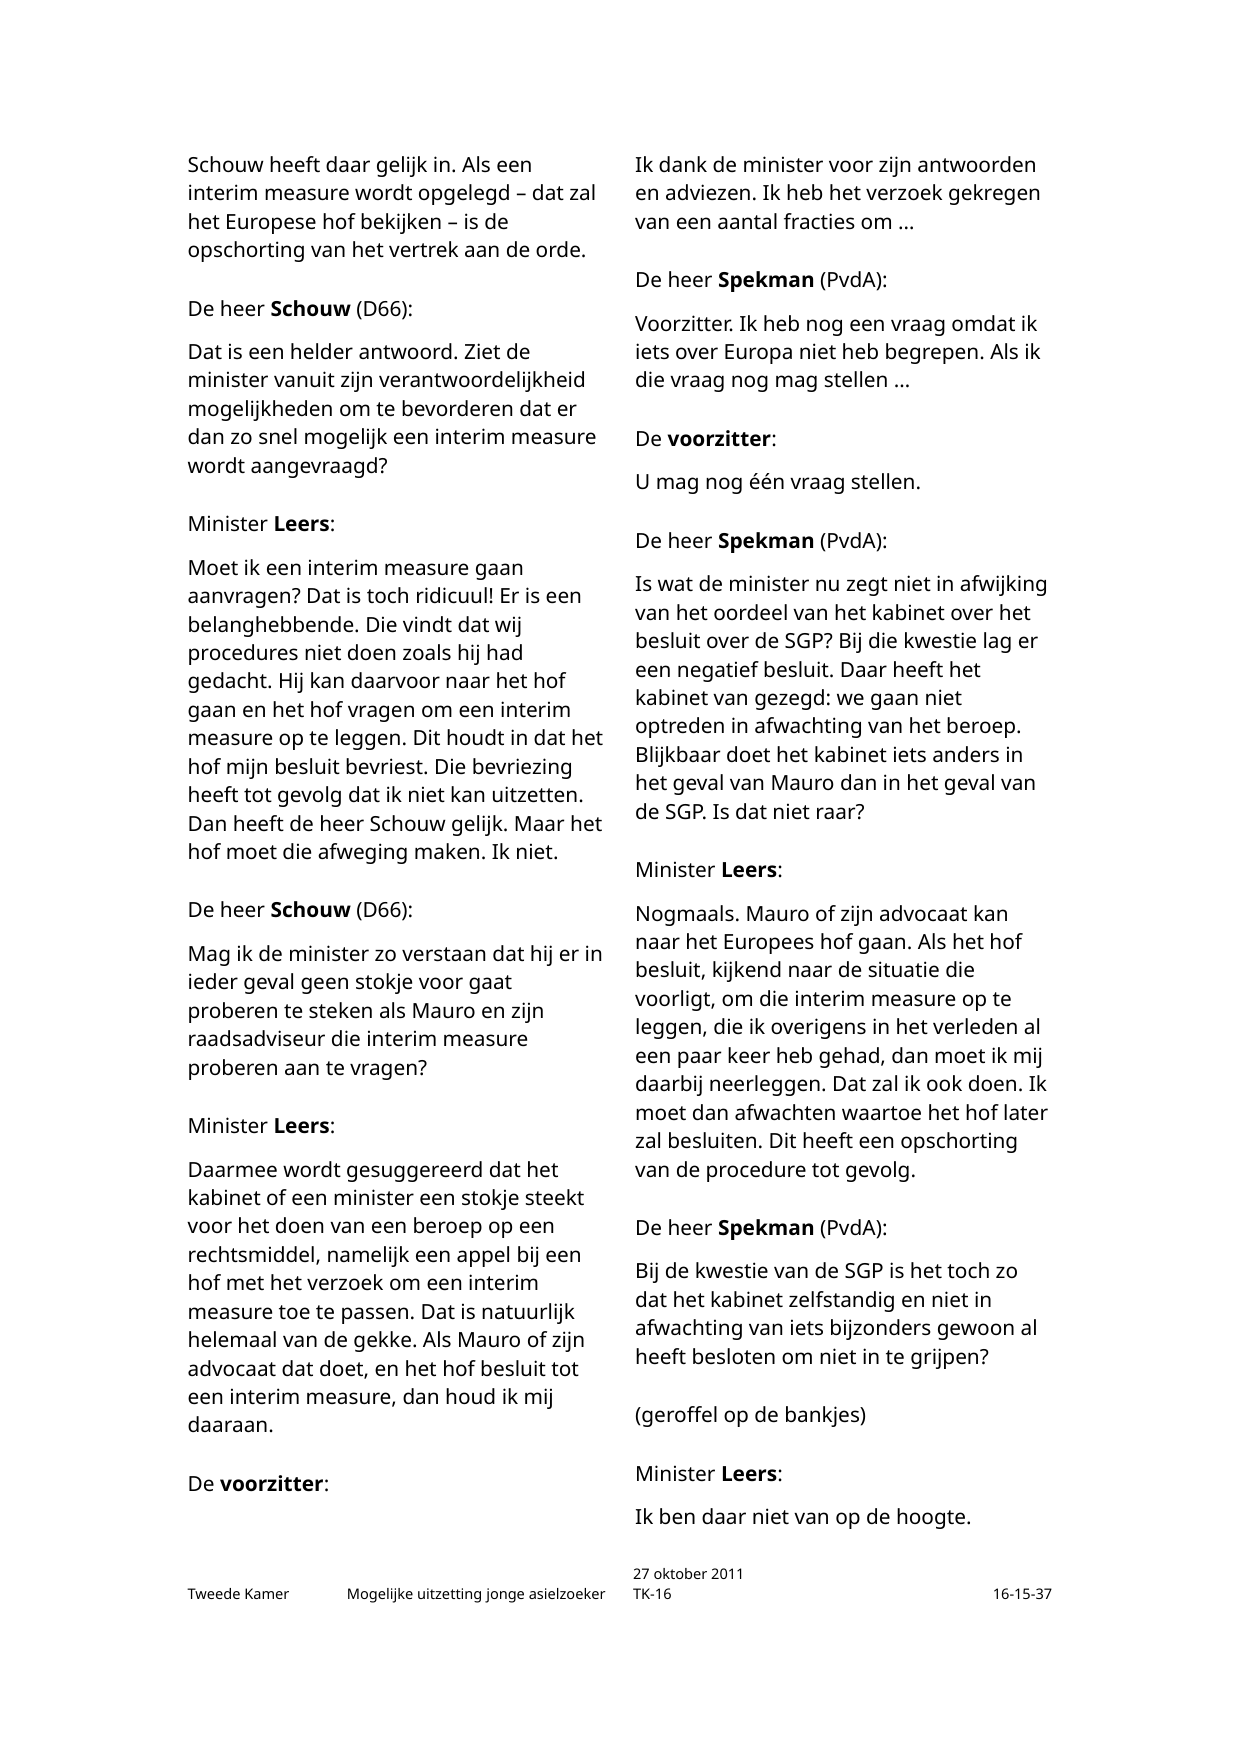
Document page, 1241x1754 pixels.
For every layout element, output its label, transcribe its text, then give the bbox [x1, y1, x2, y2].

text De heer Spekman (PvdA): [635, 1213, 1053, 1242]
text De heer Spekman (PvdA): [635, 526, 1053, 554]
text De heer Spekman (PvdA): [635, 265, 1053, 294]
text Bij de kwestie van de SGP is het toch zo dat het kabinet zelfstandig en niet in afwachting van iets bijzonders gewoon al heeft besloten om niet in te grijpen? [635, 1257, 1053, 1370]
text Daarmee wordt gesuggereerd dat het kabinet of een minister een stokje steekt voor het doen van een beroep op een rechtsmiddel, namelijk een appel bij een hof met het verzoek om een interim measure toe te passen. Dat is natuurlijk helemaal van de gekke. Als Mauro of zijn advocaat dat doet, en het hof besluit tot een interim measure, dan houd ik mij daaraan. [187, 1155, 605, 1439]
text De voorzitter: [187, 1469, 605, 1497]
text U mag nog één vraag stellen. [635, 467, 1053, 496]
text Minister Leers: [187, 509, 605, 538]
text Voorzitter. Ik heb nog een vraag omdat ik iets over Europa niet heb begrepen. Als ik die vraag nog mag stellen … [635, 309, 1053, 394]
text Ik ben daar niet van op de hoogte. [635, 1502, 1053, 1531]
text Is wat de minister nu zegt niet in afwijking van het oordeel van het kabinet over het besluit over de SGP? Bij die kwestie lag er een negatief besluit. Daar heeft het kabinet van gezegd: we gaan niet optreden in afwachting van het beroep. Blijkbaar doet het kabinet iets anders in het geval van Mauro dan in het geval van de SGP. Is dat niet raar? [635, 569, 1053, 825]
text De heer Schouw (D66): [187, 896, 605, 924]
text De voorzitter: [635, 424, 1053, 452]
text (geroffel op de bankjes) [635, 1400, 1053, 1429]
text Dat is een helder antwoord. Ziet de minister vanuit zijn verantwoordelijkheid mogelijkheden om te bevorderen dat er dan zo snel mogelijk een interim measure wordt aangevraagd? [187, 337, 605, 479]
text Schouw heeft daar gelijk in. Als een interim measure wordt opgelegd – dat zal het Europese hof bekijken – is de opschorting van het vertrek aan de orde. [187, 150, 605, 264]
text Ik dank de minister voor zijn antwoorden en adviezen. Ik heb het verzoek gekregen van een aantal fracties om … [635, 150, 1053, 235]
text Minister Leers: [635, 855, 1053, 884]
text Mag ik de minister zo verstaan dat hij er in ieder geval geen stokje voor gaat proberen te steken als Mauro en zijn raadsadviseur die interim measure proberen aan te vragen? [187, 939, 605, 1081]
text Nogmaals. Mauro of zijn advocaat kan naar het Europees hof gaan. Als het hof besluit, kijkend naar de situatie die voorligt, om die interim measure op te leggen, die ik overigens in het verleden al een paar keer heb gehad, dan moet ik mij daarbij neerleggen. Dat zal ik ook doen. Ik moet dan afwachten waartoe het hof later zal besluiten. Dit heeft een opschorting van de procedure tot gevolg. [635, 899, 1053, 1183]
text Minister Leers: [187, 1111, 605, 1140]
text Moet ik een interim measure gaan aanvragen? Dat is toch ridicuul! Er is een belanghebbende. Die vindt dat wij procedures niet doen zoals hij had gedacht. Hij kan daarvoor naar het hof gaan en het hof vragen om een interim measure op te leggen. Dit houdt in dat het hof mijn besluit bevriest. Die bevriezing heeft tot gevolg dat ik niet kan uitzetten. Dan heeft de heer Schouw gelijk. Maar het hof moet die afweging maken. Ik niet. [187, 553, 605, 866]
text Minister Leers: [635, 1459, 1053, 1487]
text De heer Schouw (D66): [187, 294, 605, 322]
